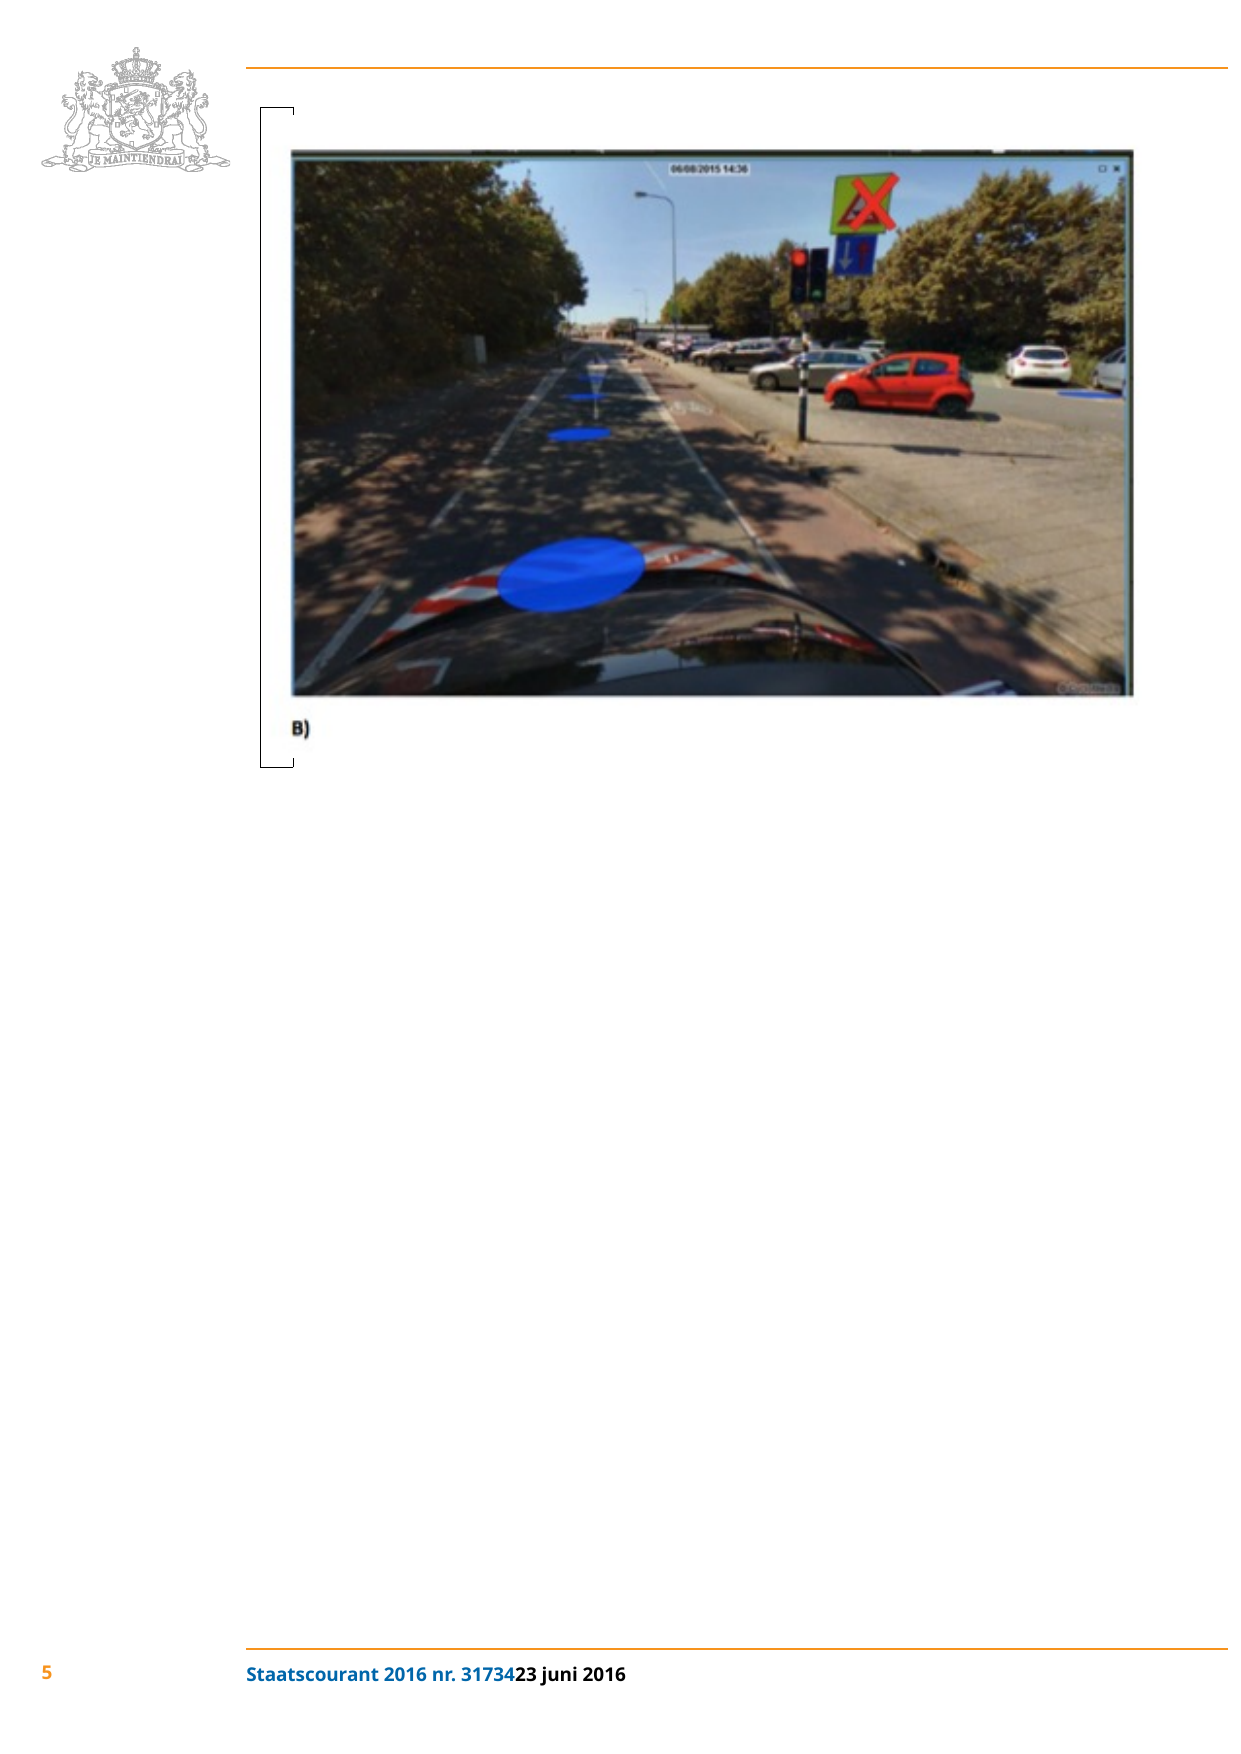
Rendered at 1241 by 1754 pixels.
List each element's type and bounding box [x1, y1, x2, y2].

picture [268, 115, 1173, 758]
picture [41, 47, 231, 172]
